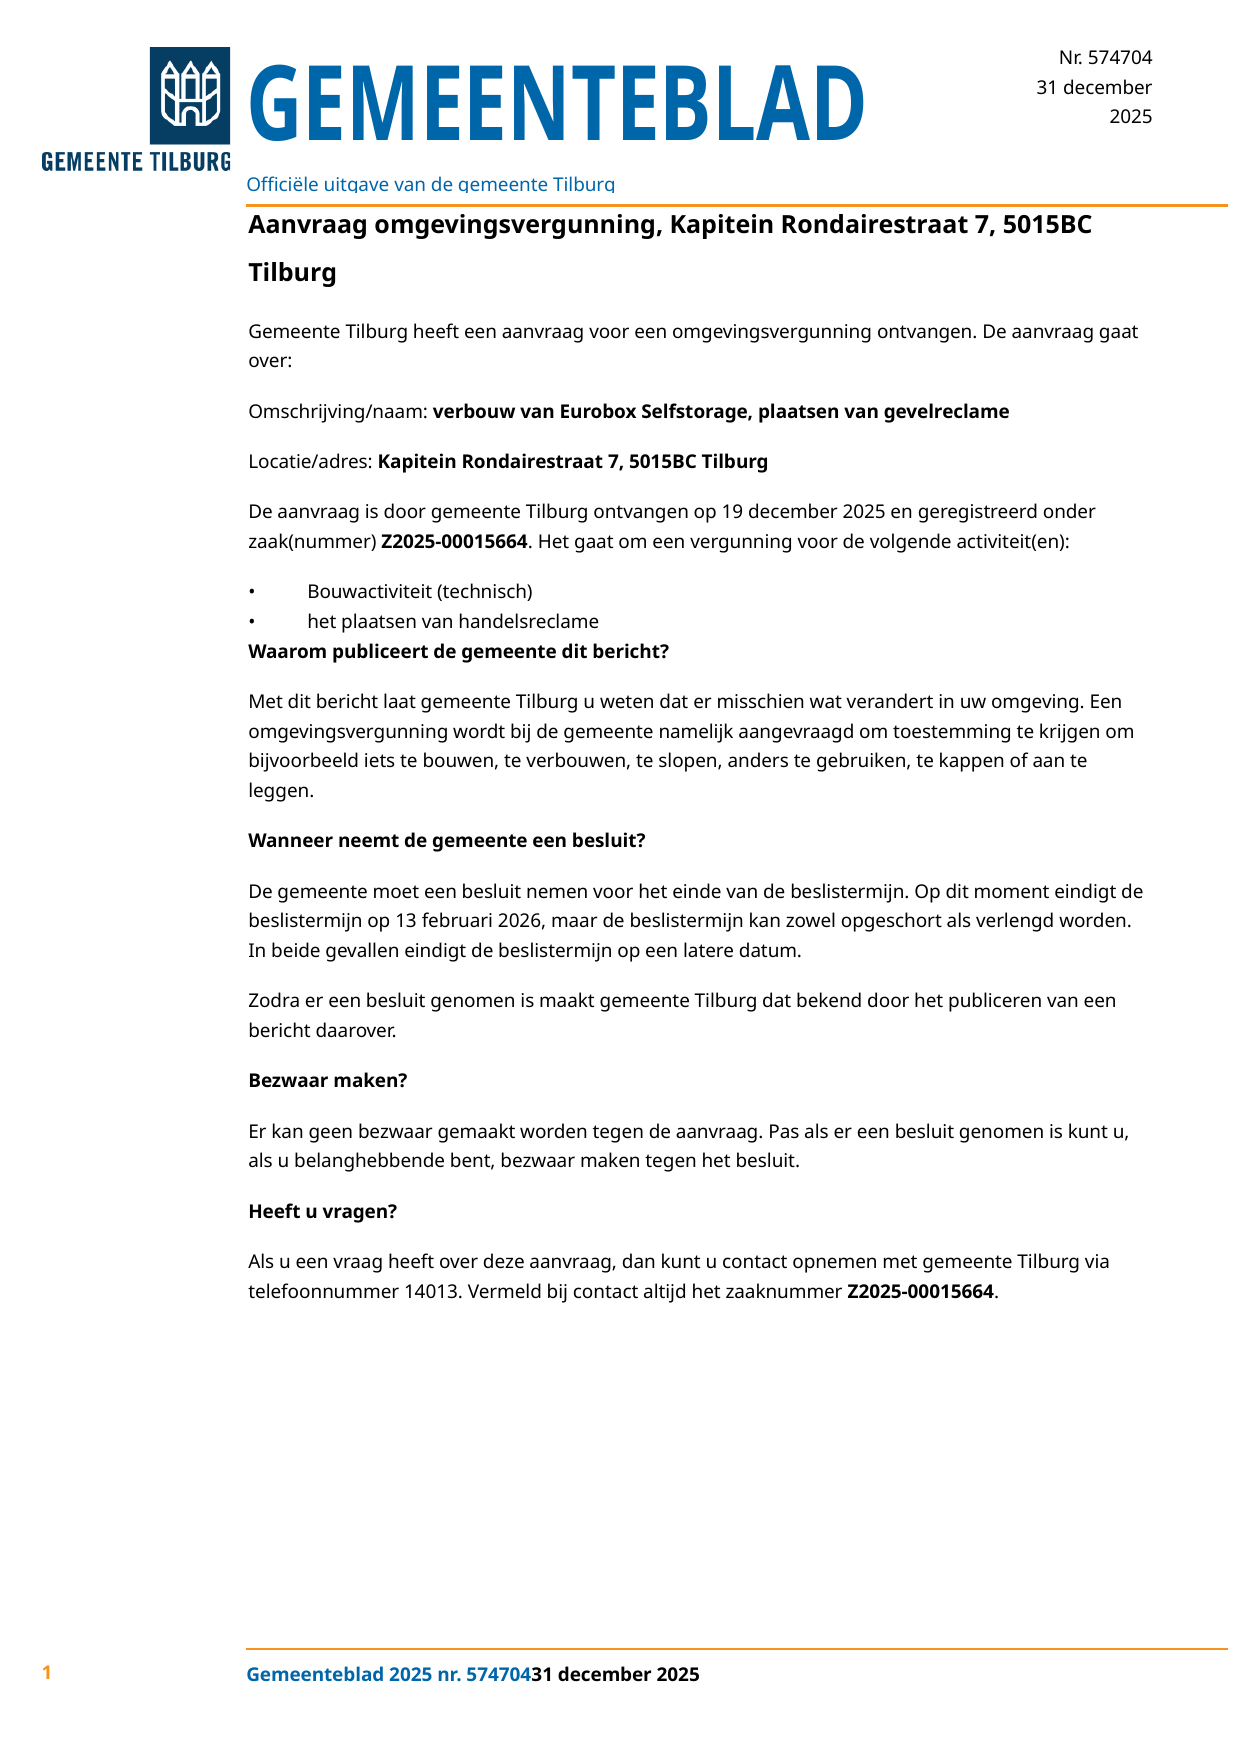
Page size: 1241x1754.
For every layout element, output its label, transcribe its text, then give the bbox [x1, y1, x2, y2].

list het plaatsen van handelsreclame [248, 608, 1152, 634]
text De aanvraag is door gemeente Tilburg ontvangen op 19 december 2025 en geregistreerd onder zaak(nummer) Z2025-00015664. Het gaat om een vergunning voor de volgende activiteit(en): [248, 499, 1152, 554]
text Heeft u vragen? [248, 1198, 1152, 1224]
text Gemeente Tilburg heeft een aanvraag voor een omgevingsvergunning ontvangen. De aanvraag gaat over: [248, 318, 1152, 373]
text De gemeente moet een besluit nemen voor het einde van de beslistermijn. Op dit moment eindigt de beslistermijn op 13 februari 2026, maar de beslistermijn kan zowel opgeschort als verlengd worden. In beide gevallen eindigt de beslistermijn op een latere datum. [248, 878, 1152, 963]
text Er kan geen bezwaar gemaakt worden tegen de aanvraag. Pas als er een besluit genomen is kunt u, als u belanghebbende bent, bezwaar maken tegen het besluit. [248, 1118, 1152, 1173]
text Omschrijving/naam: verbouw van Eurobox Selfstorage, plaatsen van gevelreclame [248, 398, 1152, 424]
text Locatie/adres: Kapitein Rondairestraat 7, 5015BC Tilburg [248, 448, 1152, 474]
text Bezwaar maken? [248, 1067, 1152, 1093]
text Wanneer neemt de gemeente een besluit? [248, 827, 1152, 853]
text Aanvraag omgevingsvergunning, Kapitein Rondairestraat 7, 5015BC Tilburg [248, 207, 1152, 288]
text Met dit bericht laat gemeente Tilburg u weten dat er misschien wat verandert in uw omgeving. Een omgevingsvergunning wordt bij de gemeente namelijk aangevraagd om toestemming te krijgen om bijvoorbeeld iets te bouwen, te verbouwen, te slopen, anders te gebruiken, te kappen of aan te leggen. [248, 688, 1152, 803]
text Waarom publiceert de gemeente dit bericht? [248, 638, 1152, 664]
list Bouwactiviteit (technisch) [248, 579, 1152, 604]
text Zodra er een besluit genomen is maakt gemeente Tilburg dat bekend door het publiceren van een bericht daarover. [248, 987, 1152, 1043]
picture [41, 47, 231, 172]
text Als u een vraag heeft over deze aanvraag, dan kunt u contact opnemen met gemeente Tilburg via telefoonnummer 14013. Vermeld bij contact altijd het zaaknummer Z2025-00015664. [248, 1248, 1152, 1304]
